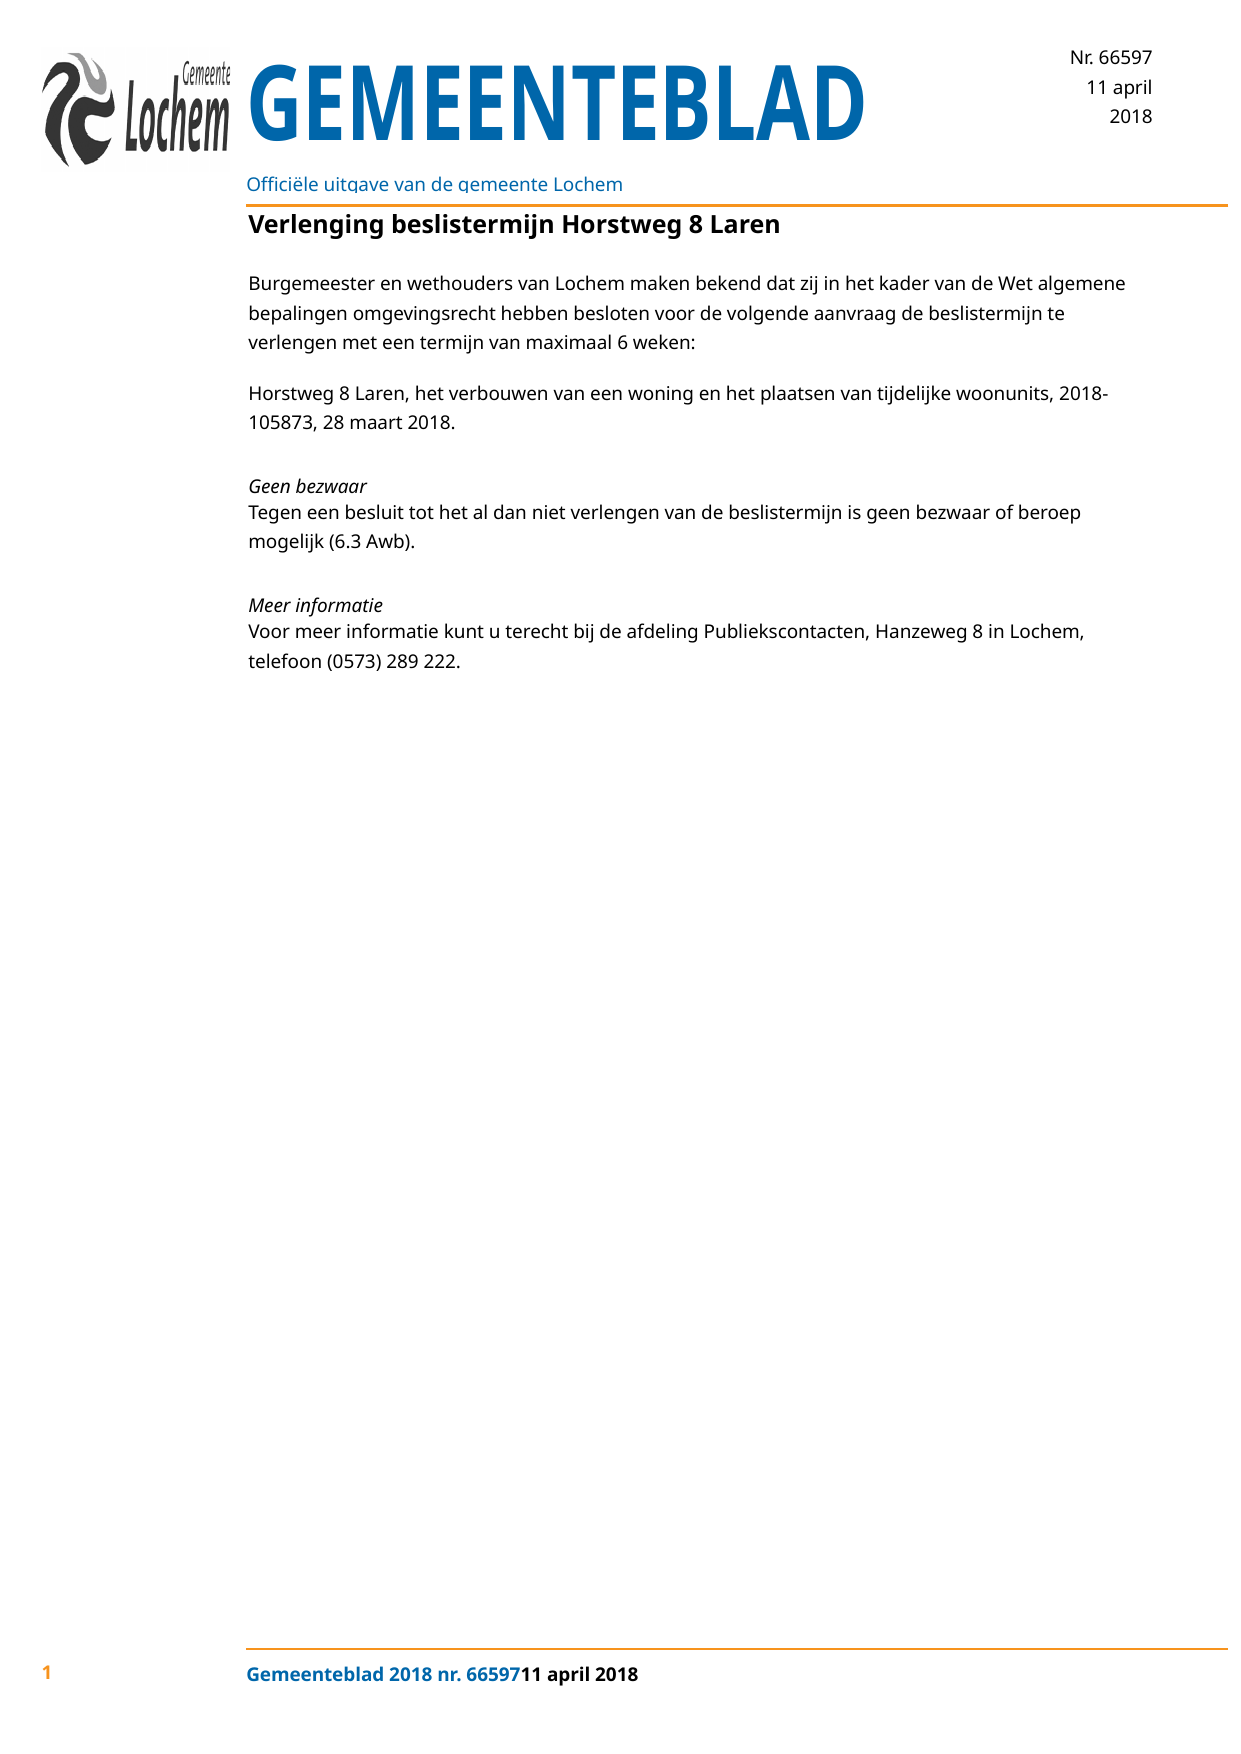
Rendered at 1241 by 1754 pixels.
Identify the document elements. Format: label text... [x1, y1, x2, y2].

text Tegen een besluit tot het al dan niet verlengen van de beslistermijn is geen bezwaar of beroep mogelijk (6.3 Awb). [248, 499, 1152, 554]
text Horstweg 8 Laren, het verbouwen van een woning en het plaatsen van tijdelijke woonunits, 2018-105873, 28 maart 2018. [248, 380, 1152, 435]
text Burgemeester en wethouders van Lochem maken bekend dat zij in het kader van de Wet algemene bepalingen omgevingsrecht hebben besloten voor de volgende aanvraag de beslistermijn te verlengen met een termijn van maximaal 6 weken: [248, 270, 1152, 355]
text Verlenging beslistermijn Horstweg 8 Laren [248, 207, 1152, 241]
text Geen bezwaar [248, 473, 1152, 499]
picture [41, 47, 231, 172]
text Meer informatie [248, 593, 1152, 618]
text Voor meer informatie kunt u terecht bij de afdeling Publiekscontacten, Hanzeweg 8 in Lochem, telefoon (0573) 289 222. [248, 618, 1152, 674]
